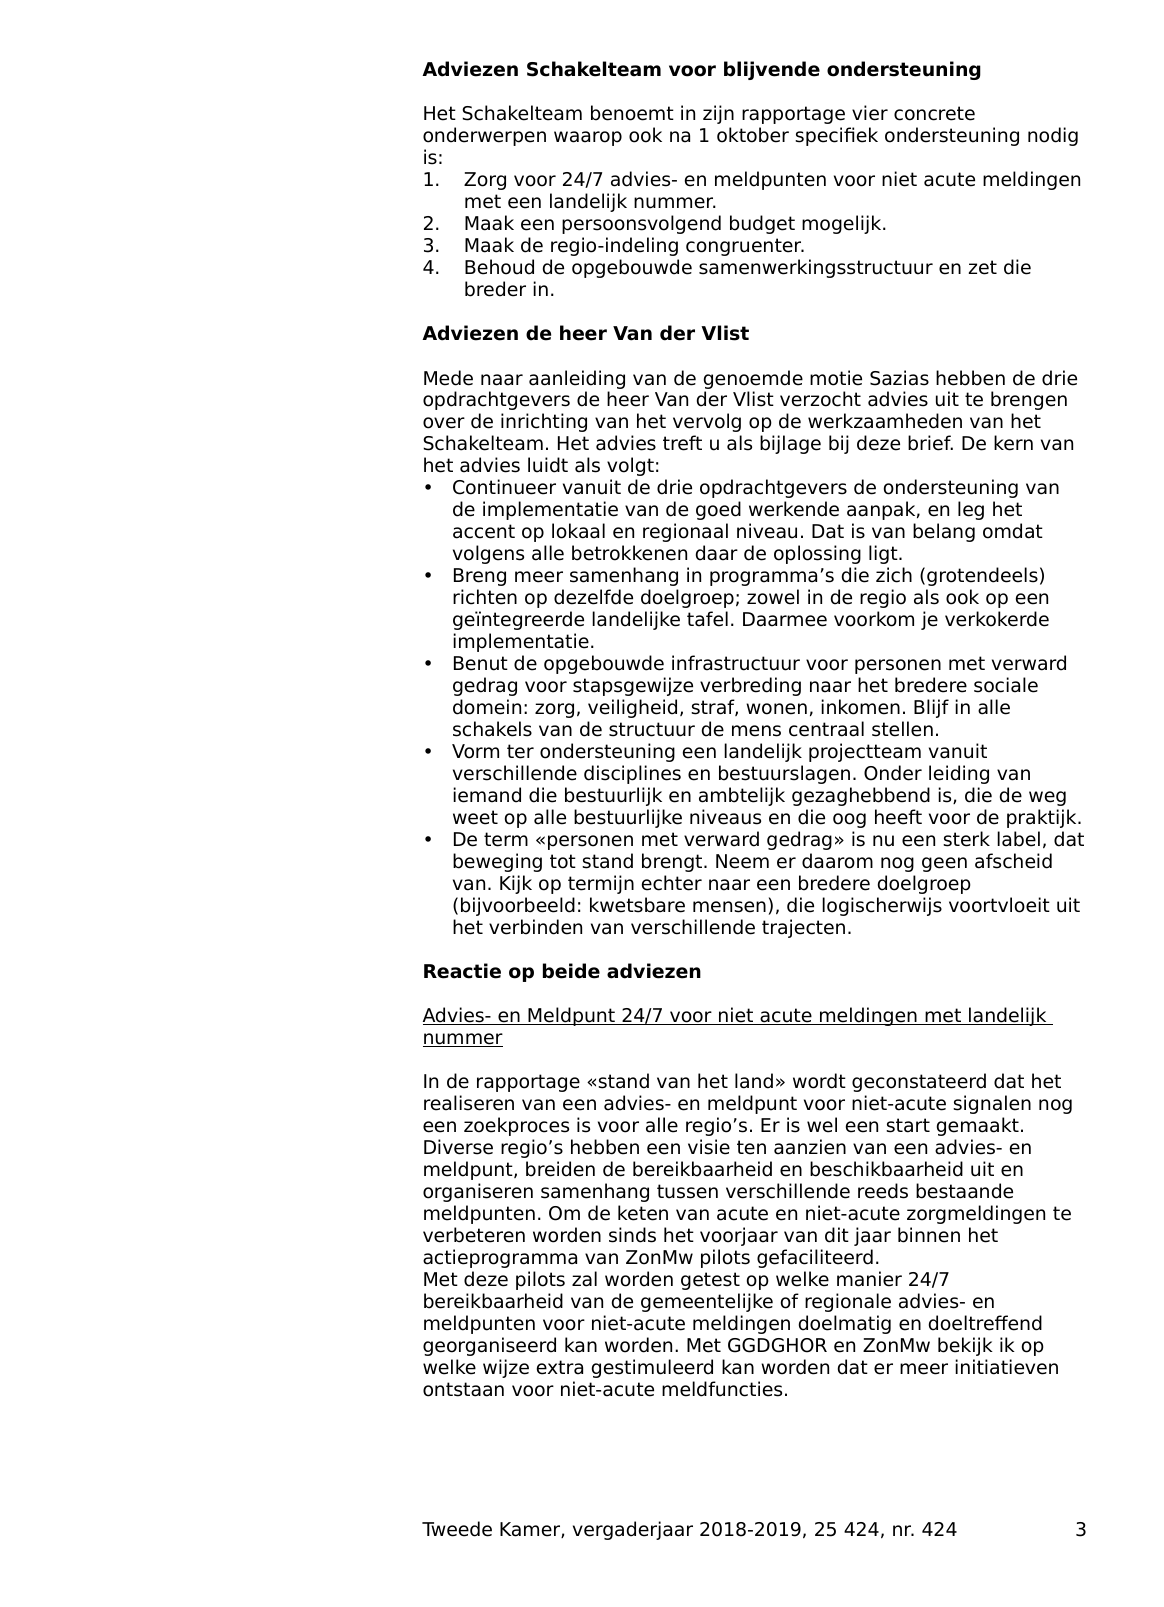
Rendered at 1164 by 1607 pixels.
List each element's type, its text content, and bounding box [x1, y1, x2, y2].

text 2. Maak een persoonsvolgend budget mogelijk. [422, 213, 1087, 235]
subtitle Advies- en Meldpunt 24/7 voor niet acute meldingen met landelijk nummer [422, 1005, 1087, 1049]
text 4. Behoud de opgebouwde samenwerkingsstructuur en zet die breder in. [422, 257, 1087, 301]
text Met deze pilots zal worden getest op welke manier 24/7 bereikbaarheid van de gemeentelijke of regionale advies- en meldpunten voor niet-acute meldingen doelmatig en doeltreffend georganiseerd kan worden. Met GGDGHOR en ZonMw bekijk ik op welke wijze extra gestimuleerd kan worden dat er meer initiatieven ontstaan voor niet-acute meldfuncties. [422, 1269, 1087, 1401]
subtitle Adviezen de heer Van der Vlist [422, 323, 1087, 345]
text • Continueer vanuit de drie opdrachtgevers de ondersteuning van de implementatie van de goed werkende aanpak, en leg het accent op lokaal en regionaal niveau. Dat is van belang omdat volgens alle betrokkenen daar de oplossing ligt. [422, 477, 1087, 565]
subtitle Reactie op beide adviezen [422, 961, 1087, 983]
text 1. Zorg voor 24/7 advies- en meldpunten voor niet acute meldingen met een landelijk nummer. [422, 169, 1087, 213]
text • Benut de opgebouwde infrastructuur voor personen met verward gedrag voor stapsgewijze verbreding naar het bredere sociale domein: zorg, veiligheid, straf, wonen, inkomen. Blijf in alle schakels van de structuur de mens centraal stellen. [422, 653, 1087, 741]
text • De term «personen met verward gedrag» is nu een sterk label, dat beweging tot stand brengt. Neem er daarom nog geen afscheid van. Kijk op termijn echter naar een bredere doelgroep (bijvoorbeeld: kwetsbare mensen), die logischerwijs voortvloeit uit het verbinden van verschillende trajecten. [422, 829, 1087, 939]
text • Breng meer samenhang in programma’s die zich (grotendeels) richten op dezelfde doelgroep; zowel in de regio als ook op een geïntegreerde landelijke tafel. Daarmee voorkom je verkokerde implementatie. [422, 565, 1087, 653]
text Mede naar aanleiding van de genoemde motie Sazias hebben de drie opdrachtgevers de heer Van der Vlist verzocht advies uit te brengen over de inrichting van het vervolg op de werkzaamheden van het Schakelteam. Het advies treft u als bijlage bij deze brief. De kern van het advies luidt als volgt: [422, 367, 1087, 477]
text • Vorm ter ondersteuning een landelijk projectteam vanuit verschillende disciplines en bestuurslagen. Onder leiding van iemand die bestuurlijk en ambtelijk gezaghebbend is, die de weg weet op alle bestuurlijke niveaus en die oog heeft voor de praktijk. [422, 741, 1087, 829]
subtitle Adviezen Schakelteam voor blijvende ondersteuning [422, 59, 1087, 81]
text 3. Maak de regio-indeling congruenter. [422, 235, 1087, 257]
text In de rapportage «stand van het land» wordt geconstateerd dat het realiseren van een advies- en meldpunt voor niet-acute signalen nog een zoekproces is voor alle regio’s. Er is wel een start gemaakt. Diverse regio’s hebben een visie ten aanzien van een advies- en meldpunt, breiden de bereikbaarheid en beschikbaarheid uit en organiseren samenhang tussen verschillende reeds bestaande meldpunten. Om de keten van acute en niet-acute zorgmeldingen te verbeteren worden sinds het voorjaar van dit jaar binnen het actieprogramma van ZonMw pilots gefaciliteerd. [422, 1071, 1087, 1269]
text Het Schakelteam benoemt in zijn rapportage vier concrete onderwerpen waarop ook na 1 oktober specifiek ondersteuning nodig is: [422, 103, 1087, 169]
